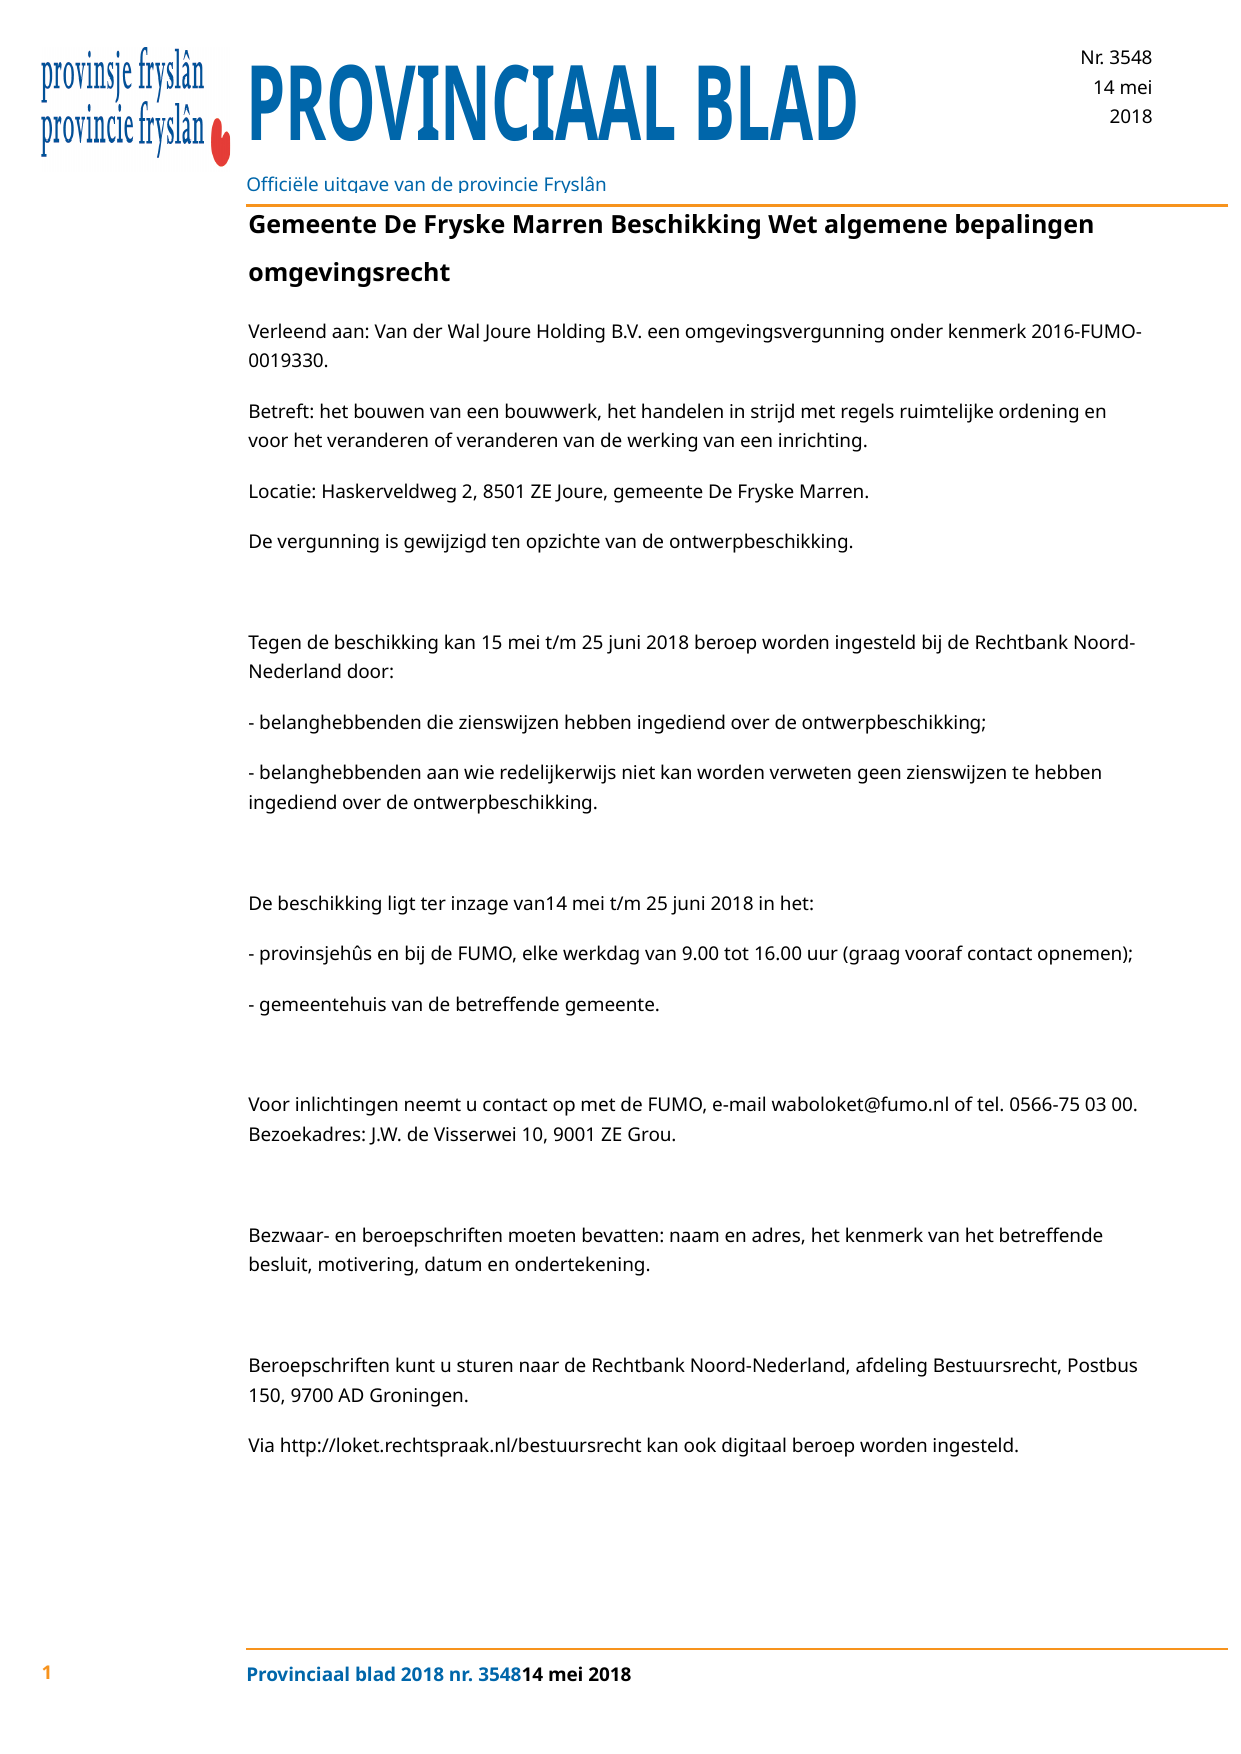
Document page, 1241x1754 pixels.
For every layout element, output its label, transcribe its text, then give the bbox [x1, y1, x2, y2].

text - belanghebbenden aan wie redelijkerwijs niet kan worden verweten geen zienswijzen te hebben ingediend over de ontwerpbeschikking. [248, 759, 1152, 815]
text Verleend aan: Van der Wal Joure Holding B.V. een omgevingsvergunning onder kenmerk 2016-FUMO-0019330. [248, 318, 1152, 373]
text De beschikking ligt ter inzage van14 mei t/m 25 juni 2018 in het: [248, 890, 1152, 916]
text Tegen de beschikking kan 15 mei t/m 25 juni 2018 beroep worden ingesteld bij de Rechtbank Noord-Nederland door: [248, 629, 1152, 684]
text - gemeentehuis van de betreffende gemeente. [248, 991, 1152, 1017]
text Voor inlichtingen neemt u contact op met de FUMO, e-mail waboloket@fumo.nl of tel. 0566-75 03 00. Bezoekadres: J.W. de Visserwei 10, 9001 ZE Grou. [248, 1092, 1152, 1147]
text Gemeente De Fryske Marren Beschikking Wet algemene bepalingen omgevingsrecht [248, 207, 1152, 288]
text Locatie: Haskerveldweg 2, 8501 ZE Joure, gemeente De Fryske Marren. [248, 478, 1152, 504]
text - provinsjehûs en bij de FUMO, elke werkdag van 9.00 tot 16.00 uur (graag vooraf contact opnemen); [248, 940, 1152, 966]
text Betreft: het bouwen van een bouwwerk, het handelen in strijd met regels ruimtelijke ordening en voor het veranderen of veranderen van de werking van een inrichting. [248, 398, 1152, 453]
text Bezwaar- en beroepschriften moeten bevatten: naam en adres, het kenmerk van het betreffende besluit, motivering, datum en ondertekening. [248, 1222, 1152, 1277]
picture [41, 47, 231, 172]
text De vergunning is gewijzigd ten opzichte van de ontwerpbeschikking. [248, 528, 1152, 554]
text Via http://loket.rechtspraak.nl/bestuursrecht kan ook digitaal beroep worden ingesteld. [248, 1432, 1152, 1458]
text Beroepschriften kunt u sturen naar de Rechtbank Noord-Nederland, afdeling Bestuursrecht, Postbus 150, 9700 AD Groningen. [248, 1352, 1152, 1408]
text - belanghebbenden die zienswijzen hebben ingediend over de ontwerpbeschikking; [248, 709, 1152, 735]
